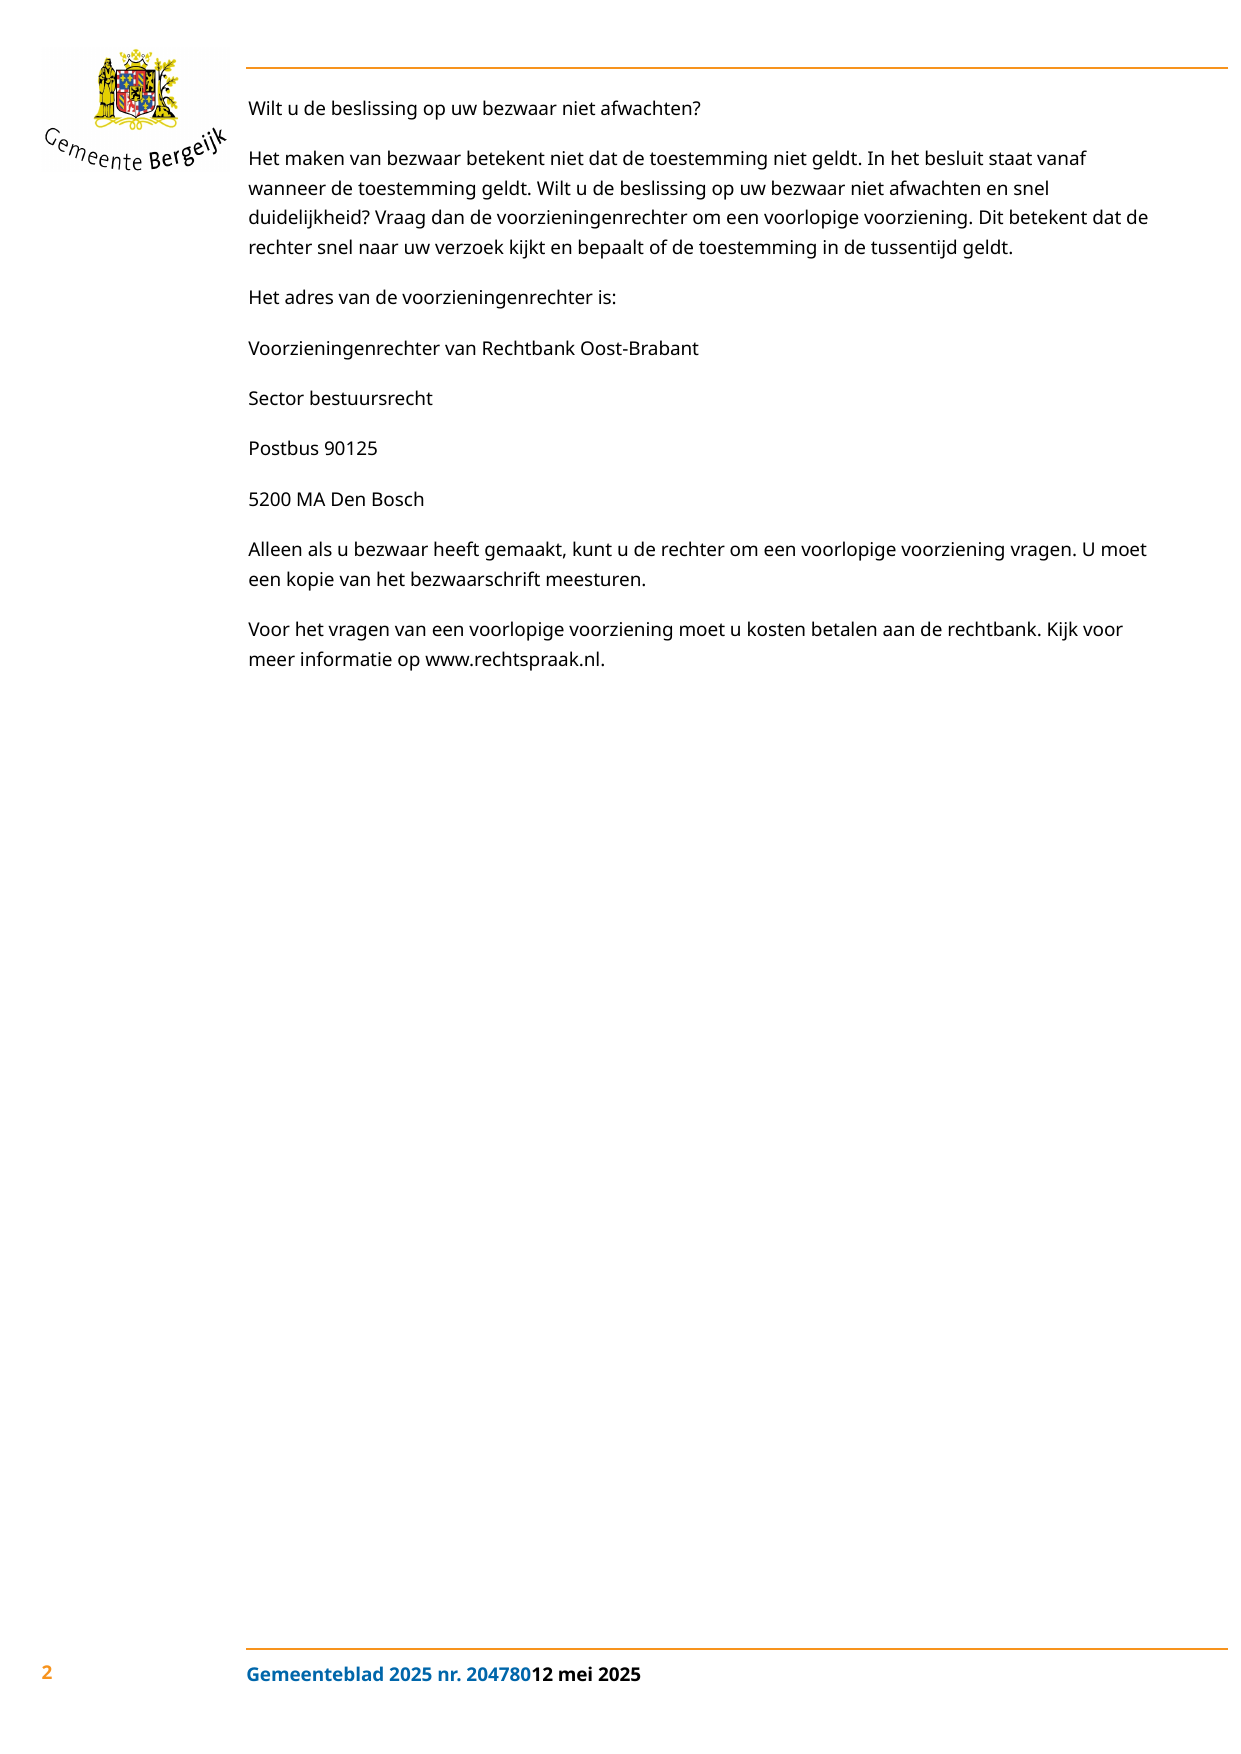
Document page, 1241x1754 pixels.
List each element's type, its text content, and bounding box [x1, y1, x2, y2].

text Wilt u de beslissing op uw bezwaar niet afwachten? [248, 95, 1152, 121]
text Voorzieningenrechter van Rechtbank Oost-Brabant [248, 335, 1152, 361]
picture [41, 47, 231, 172]
text Postbus 90125 [248, 436, 1152, 461]
text Alleen als u bezwaar heeft gemaakt, kunt u de rechter om een voorlopige voorziening vragen. U moet een kopie van het bezwaarschrift meesturen. [248, 536, 1152, 592]
text Het adres van de voorzieningenrechter is: [248, 284, 1152, 310]
text Sector bestuursrecht [248, 385, 1152, 411]
text 5200 MA Den Bosch [248, 486, 1152, 512]
text Het maken van bezwaar betekent niet dat de toestemming niet geldt. In het besluit staat vanaf wanneer de toestemming geldt. Wilt u de beslissing op uw bezwaar niet afwachten en snel duidelijkheid? Vraag dan de voorzieningenrechter om een voorlopige voorziening. Dit betekent dat de rechter snel naar uw verzoek kijkt en bepaalt of de toestemming in de tussentijd geldt. [248, 145, 1152, 260]
text Voor het vragen van een voorlopige voorziening moet u kosten betalen aan de rechtbank. Kijk voor meer informatie op www.rechtspraak.nl. [248, 616, 1152, 672]
